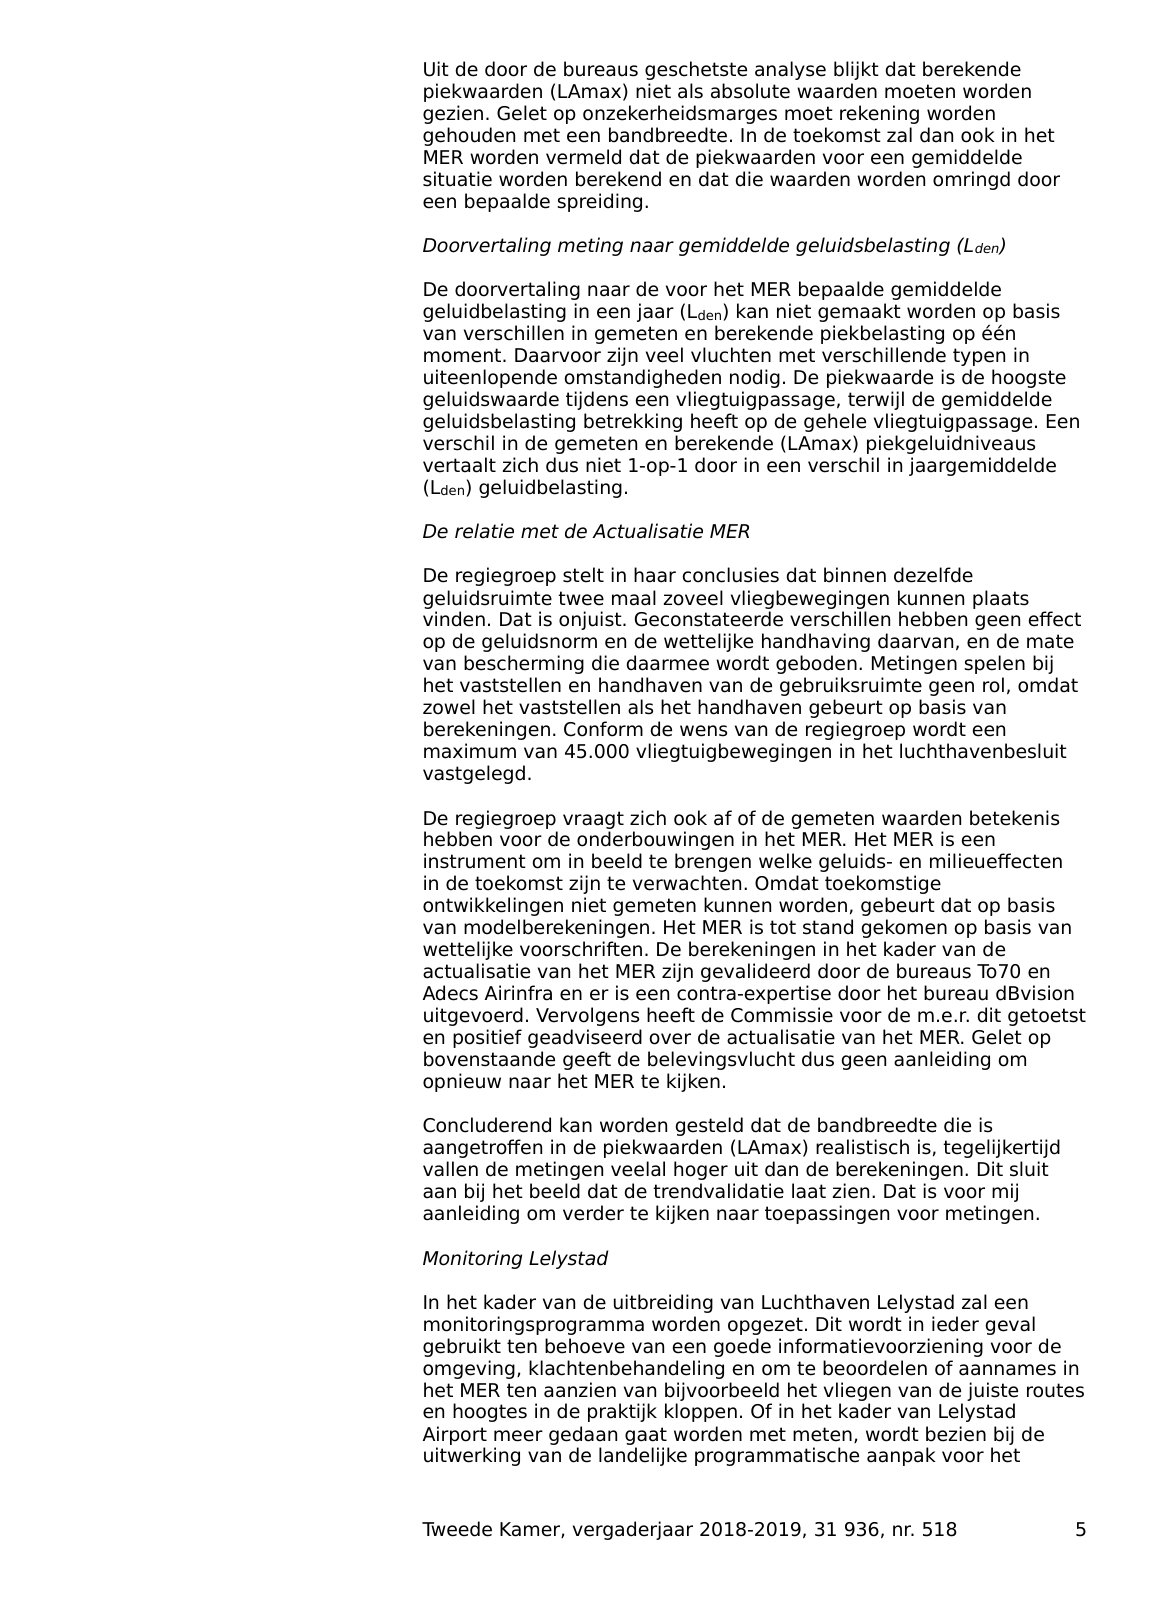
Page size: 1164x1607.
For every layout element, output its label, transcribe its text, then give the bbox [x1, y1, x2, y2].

text Uit de door de bureaus geschetste analyse blijkt dat berekende piekwaarden (LAmax) niet als absolute waarden moeten worden gezien. Gelet op onzekerheidsmarges moet rekening worden gehouden met een bandbreedte. In de toekomst zal dan ook in het MER worden vermeld dat de piekwaarden voor een gemiddelde situatie worden berekend en dat die waarden worden omringd door een bepaalde spreiding. [422, 59, 1087, 213]
text De regiegroep stelt in haar conclusies dat binnen dezelfde geluidsruimte twee maal zoveel vliegbewegingen kunnen plaats vinden. Dat is onjuist. Geconstateerde verschillen hebben geen effect op de geluidsnorm en de wettelijke handhaving daarvan, en de mate van bescherming die daarmee wordt geboden. Metingen spelen bij het vaststellen en handhaven van de gebruiksruimte geen rol, omdat zowel het vaststellen als het handhaven gebeurt op basis van berekeningen. Conform de wens van de regiegroep wordt een maximum van 45.000 vliegtuigbewegingen in het luchthavenbesluit vastgelegd. [422, 565, 1087, 785]
subtitle Doorvertaling meting naar gemiddelde geluidsbelasting (Lden) [422, 235, 1087, 257]
text De regiegroep vraagt zich ook af of de gemeten waarden betekenis hebben voor de onderbouwingen in het MER. Het MER is een instrument om in beeld te brengen welke geluids- en milieueffecten in de toekomst zijn te verwachten. Omdat toekomstige ontwikkelingen niet gemeten kunnen worden, gebeurt dat op basis van modelberekeningen. Het MER is tot stand gekomen op basis van wettelijke voorschriften. De berekeningen in het kader van de actualisatie van het MER zijn gevalideerd door de bureaus To70 en Adecs Airinfra en er is een contra-expertise door het bureau dBvision uitgevoerd. Vervolgens heeft de Commissie voor de m.e.r. dit getoetst en positief geadviseerd over de actualisatie van het MER. Gelet op bovenstaande geeft de belevingsvlucht dus geen aanleiding om opnieuw naar het MER te kijken. [422, 807, 1087, 1093]
text Concluderend kan worden gesteld dat de bandbreedte die is aangetroffen in de piekwaarden (LAmax) realistisch is, tegelijkertijd vallen de metingen veelal hoger uit dan de berekeningen. Dit sluit aan bij het beeld dat de trendvalidatie laat zien. Dat is voor mij aanleiding om verder te kijken naar toepassingen voor metingen. [422, 1115, 1087, 1225]
subtitle Monitoring Lelystad [422, 1247, 1087, 1269]
text De doorvertaling naar de voor het MER bepaalde gemiddelde geluidbelasting in een jaar (Lden) kan niet gemaakt worden op basis van verschillen in gemeten en berekende piekbelasting op één moment. Daarvoor zijn veel vluchten met verschillende typen in uiteenlopende omstandigheden nodig. De piekwaarde is de hoogste geluidswaarde tijdens een vliegtuigpassage, terwijl de gemiddelde geluidsbelasting betrekking heeft op de gehele vliegtuigpassage. Een verschil in de gemeten en berekende (LAmax) piekgeluidniveaus vertaalt zich dus niet 1-op-1 door in een verschil in jaargemiddelde (Lden) geluidbelasting. [422, 279, 1087, 499]
subtitle De relatie met de Actualisatie MER [422, 521, 1087, 543]
text In het kader van de uitbreiding van Luchthaven Lelystad zal een monitoringsprogramma worden opgezet. Dit wordt in ieder geval gebruikt ten behoeve van een goede informatievoorziening voor de omgeving, klachtenbehandeling en om te beoordelen of aannames in het MER ten aanzien van bijvoorbeeld het vliegen van de juiste routes en hoogtes in de praktijk kloppen. Of in het kader van Lelystad Airport meer gedaan gaat worden met meten, wordt bezien bij de uitwerking van de landelijke programmatische aanpak voor het [422, 1292, 1087, 1467]
